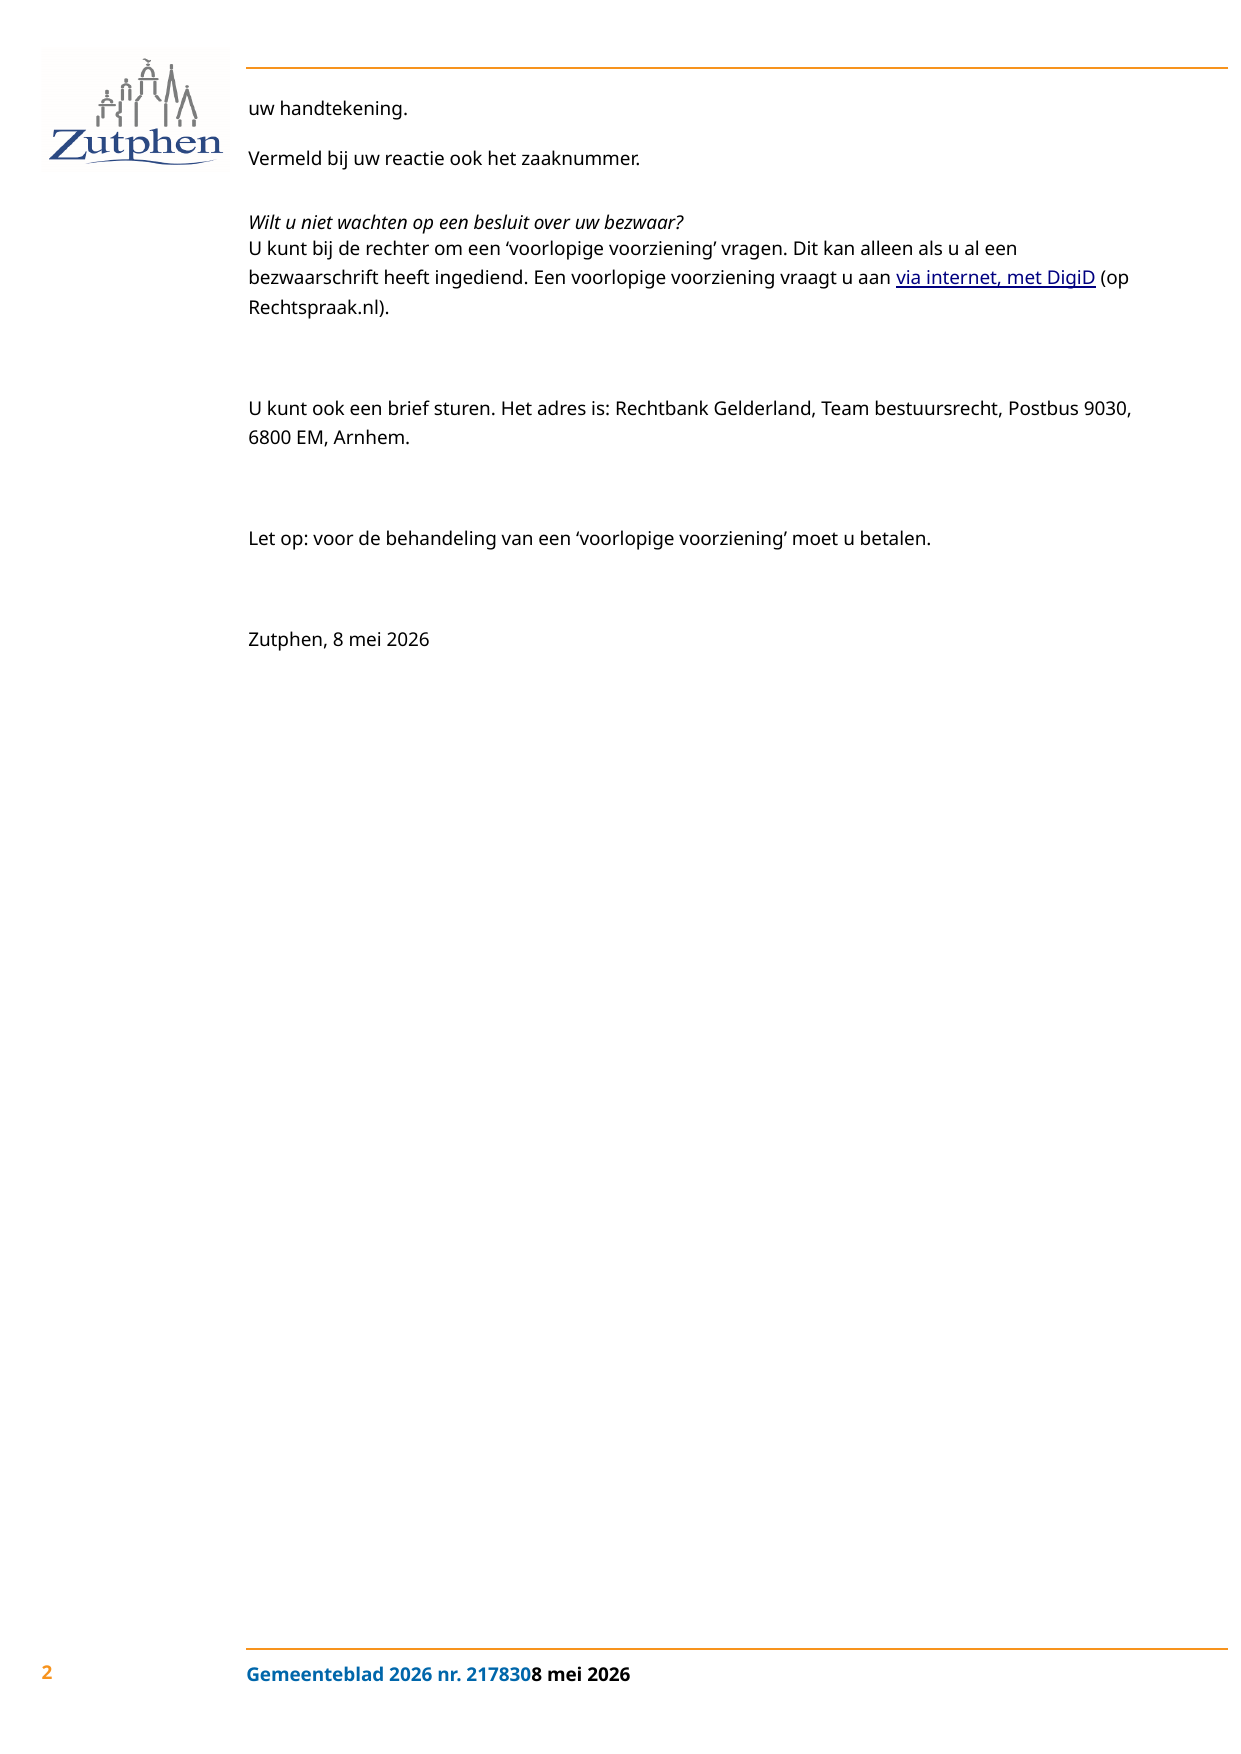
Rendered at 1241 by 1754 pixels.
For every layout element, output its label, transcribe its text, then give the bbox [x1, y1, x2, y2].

picture [41, 47, 231, 172]
text U kunt bij de rechter om een ‘voorlopige voorziening’ vragen. Dit kan alleen als u al een bezwaarschrift heeft ingediend. Een voorlopige voorziening vraagt u aan via internet, met DigiD (op Rechtspraak.nl). [248, 235, 1152, 320]
text Zutphen, 8 mei 2026 [248, 626, 1152, 652]
text Wilt u niet wachten op een besluit over uw bezwaar? [248, 209, 1152, 235]
text U kunt ook een brief sturen. Het adres is: Rechtbank Gelderland, Team bestuursrecht, Postbus 9030, 6800 EM, Arnhem. [248, 395, 1152, 450]
text uw handtekening. [248, 95, 1152, 121]
text Vermeld bij uw reactie ook het zaaknummer. [248, 145, 1152, 171]
text Let op: voor de behandeling van een ‘voorlopige voorziening’ moet u betalen. [248, 525, 1152, 551]
